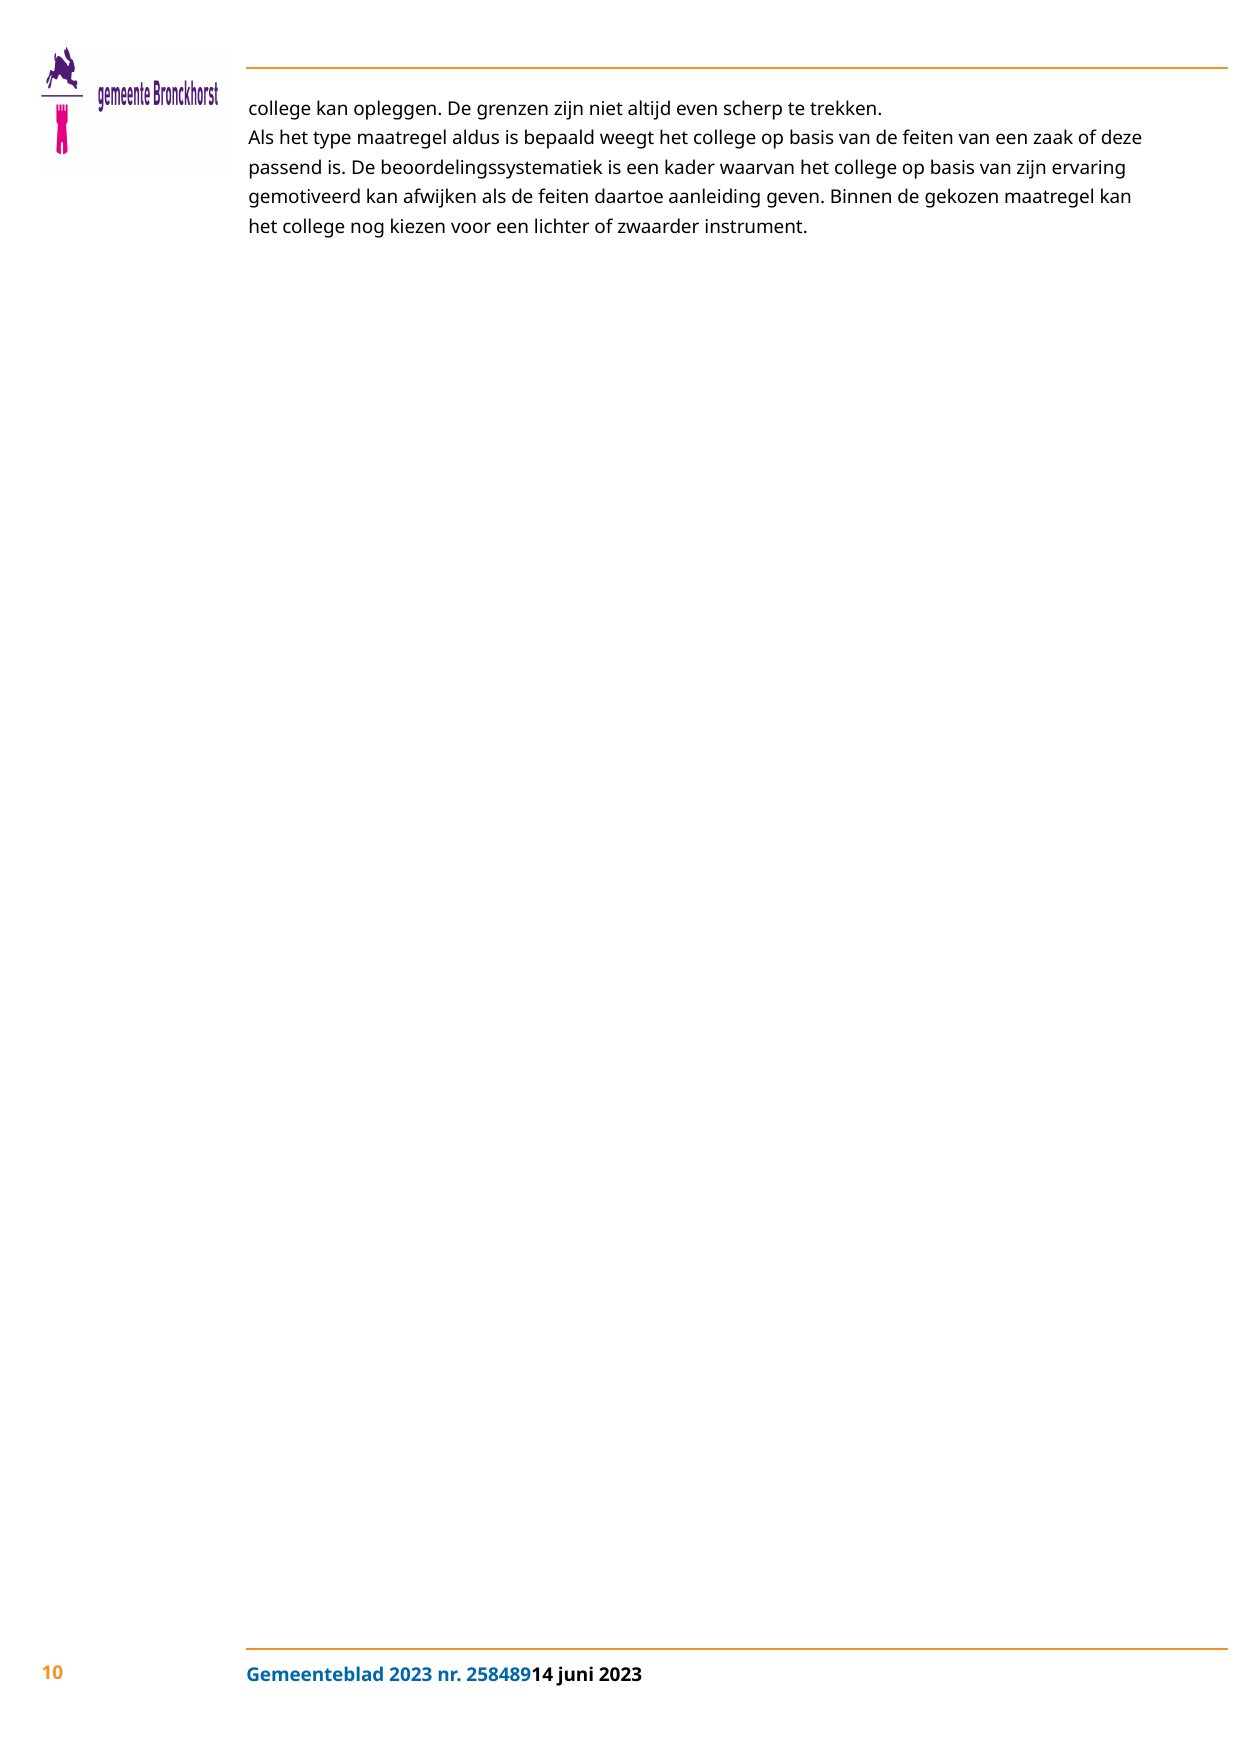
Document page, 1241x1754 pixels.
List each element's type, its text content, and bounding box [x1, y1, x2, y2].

text college kan opleggen. De grenzen zijn niet altijd even scherp te trekken. [248, 95, 1152, 121]
text Als het type maatregel aldus is bepaald weegt het college op basis van de feiten van een zaak of deze passend is. De beoordelingssystematiek is een kader waarvan het college op basis van zijn ervaring gemotiveerd kan afwijken als de feiten daartoe aanleiding geven. Binnen de gekozen maatregel kan het college nog kiezen voor een lichter of zwaarder instrument. [248, 124, 1152, 239]
picture [41, 47, 231, 172]
